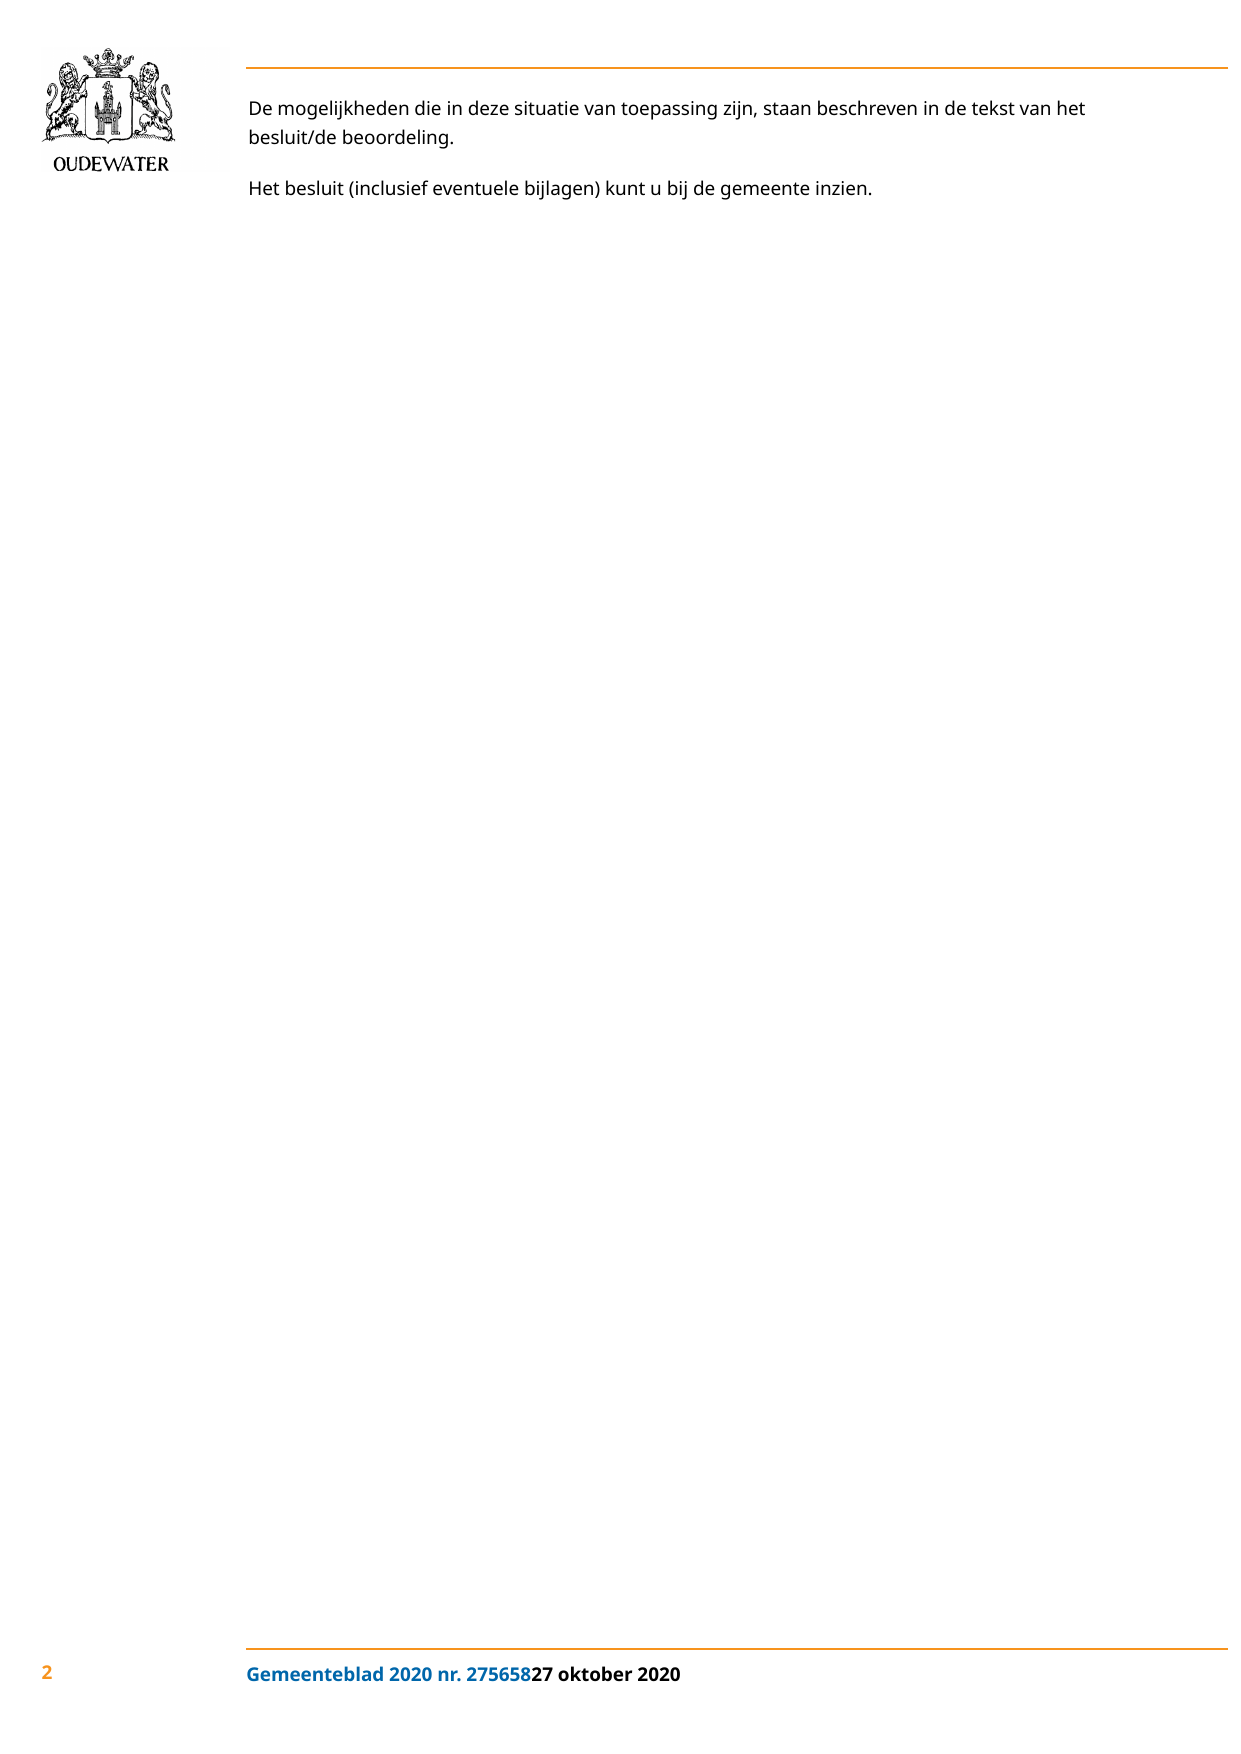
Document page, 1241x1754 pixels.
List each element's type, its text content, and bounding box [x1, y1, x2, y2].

text Het besluit (inclusief eventuele bijlagen) kunt u bij de gemeente inzien. [248, 175, 1152, 201]
picture [41, 47, 231, 172]
text De mogelijkheden die in deze situatie van toepassing zijn, staan beschreven in de tekst van het besluit/de beoordeling. [248, 95, 1152, 150]
